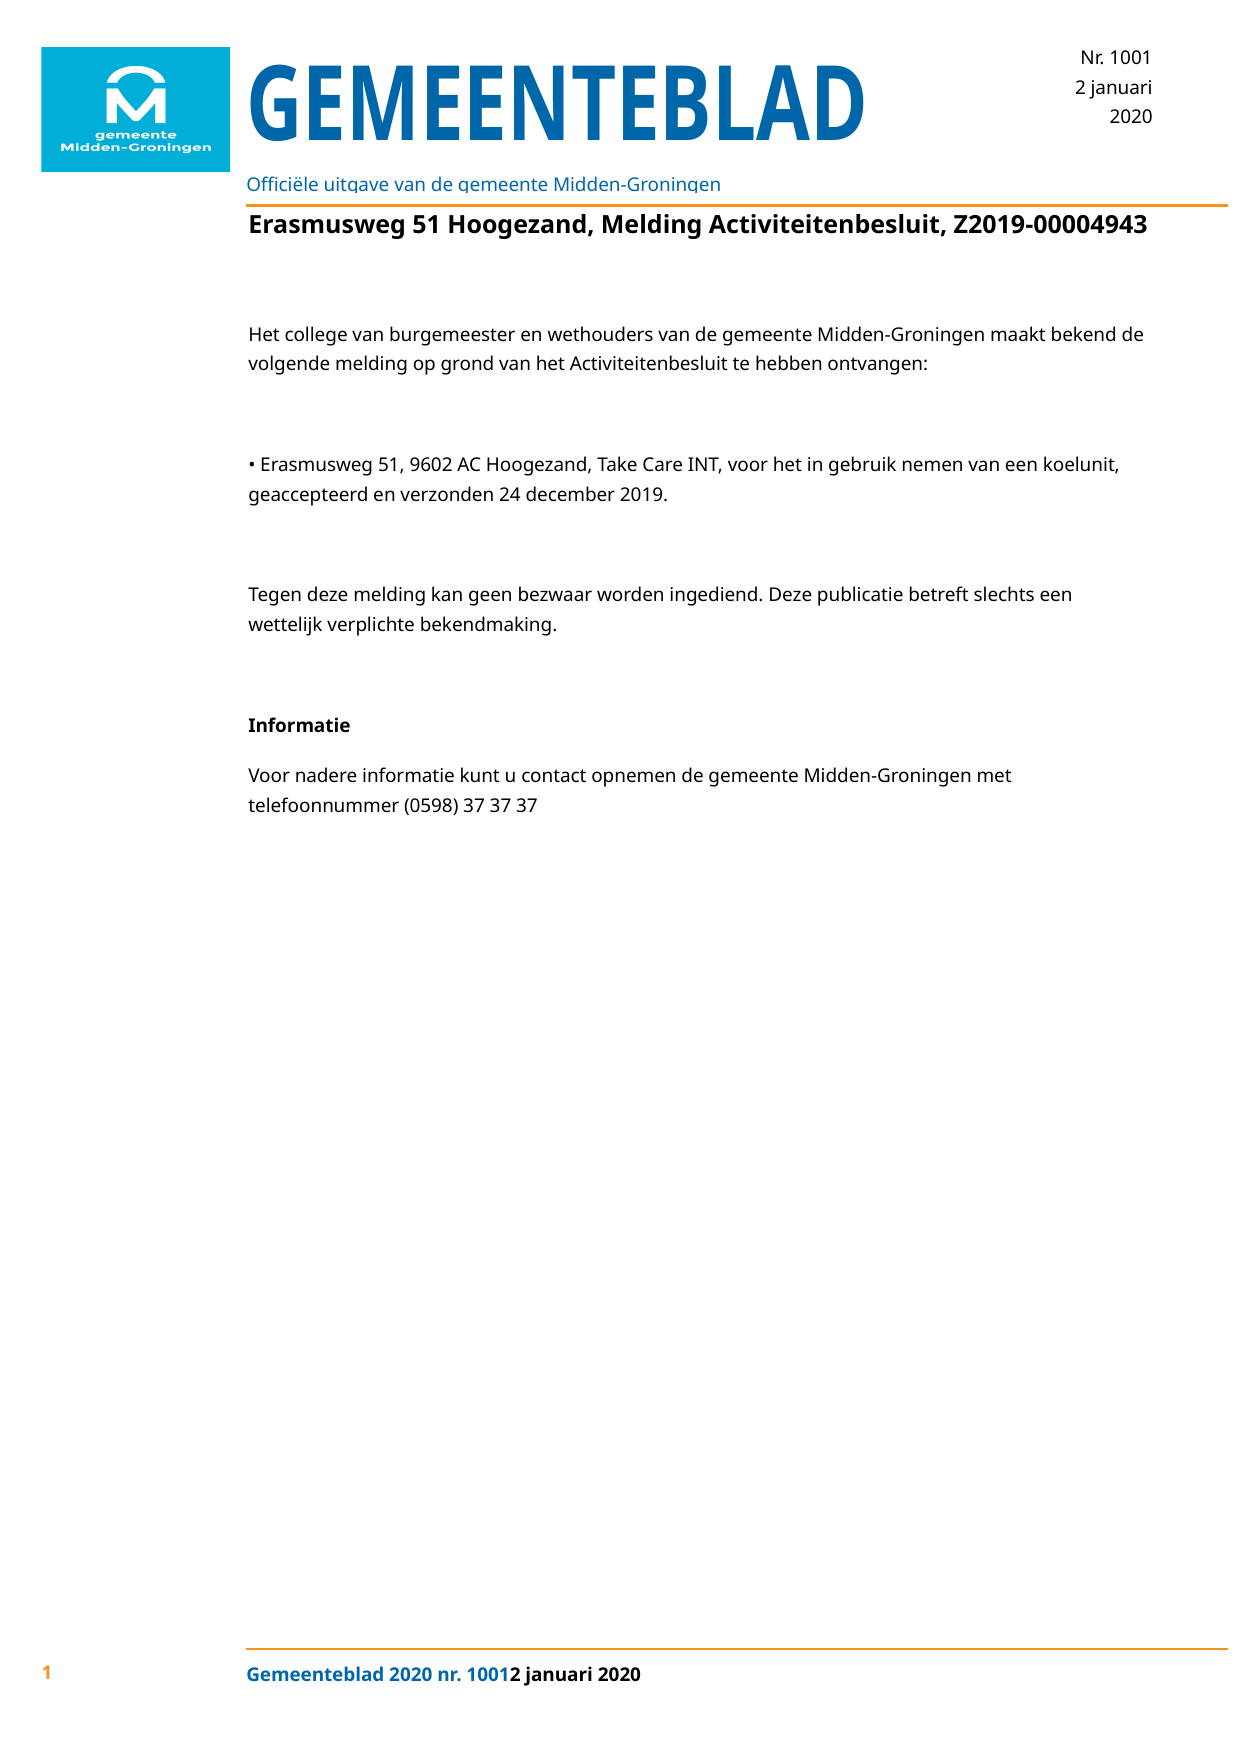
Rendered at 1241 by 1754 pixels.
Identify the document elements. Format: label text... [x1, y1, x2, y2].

text Tegen deze melding kan geen bezwaar worden ingediend. Deze publicatie betreft slechts een wettelijk verplichte bekendmaking. [248, 582, 1152, 637]
text Voor nadere informatie kunt u contact opnemen de gemeente Midden-Groningen met telefoonnummer (0598) 37 37 37 [248, 762, 1152, 818]
picture [107, 89, 165, 122]
text Erasmusweg 51 Hoogezand, Melding Activiteitenbesluit, Z2019-00004943 [248, 207, 1152, 241]
text • Erasmusweg 51, 9602 AC Hoogezand, Take Care INT, voor het in gebruik nemen van een koelunit, geaccepteerd en verzonden 24 december 2019. [248, 451, 1152, 506]
text Het college van burgemeester en wethouders van de gemeente Midden-Groningen maakt bekend de volgende melding op grond van het Activiteitenbesluit te hebben ontvangen: [248, 321, 1152, 376]
text Informatie [248, 712, 1152, 738]
picture [108, 66, 164, 82]
picture [184, 146, 190, 153]
